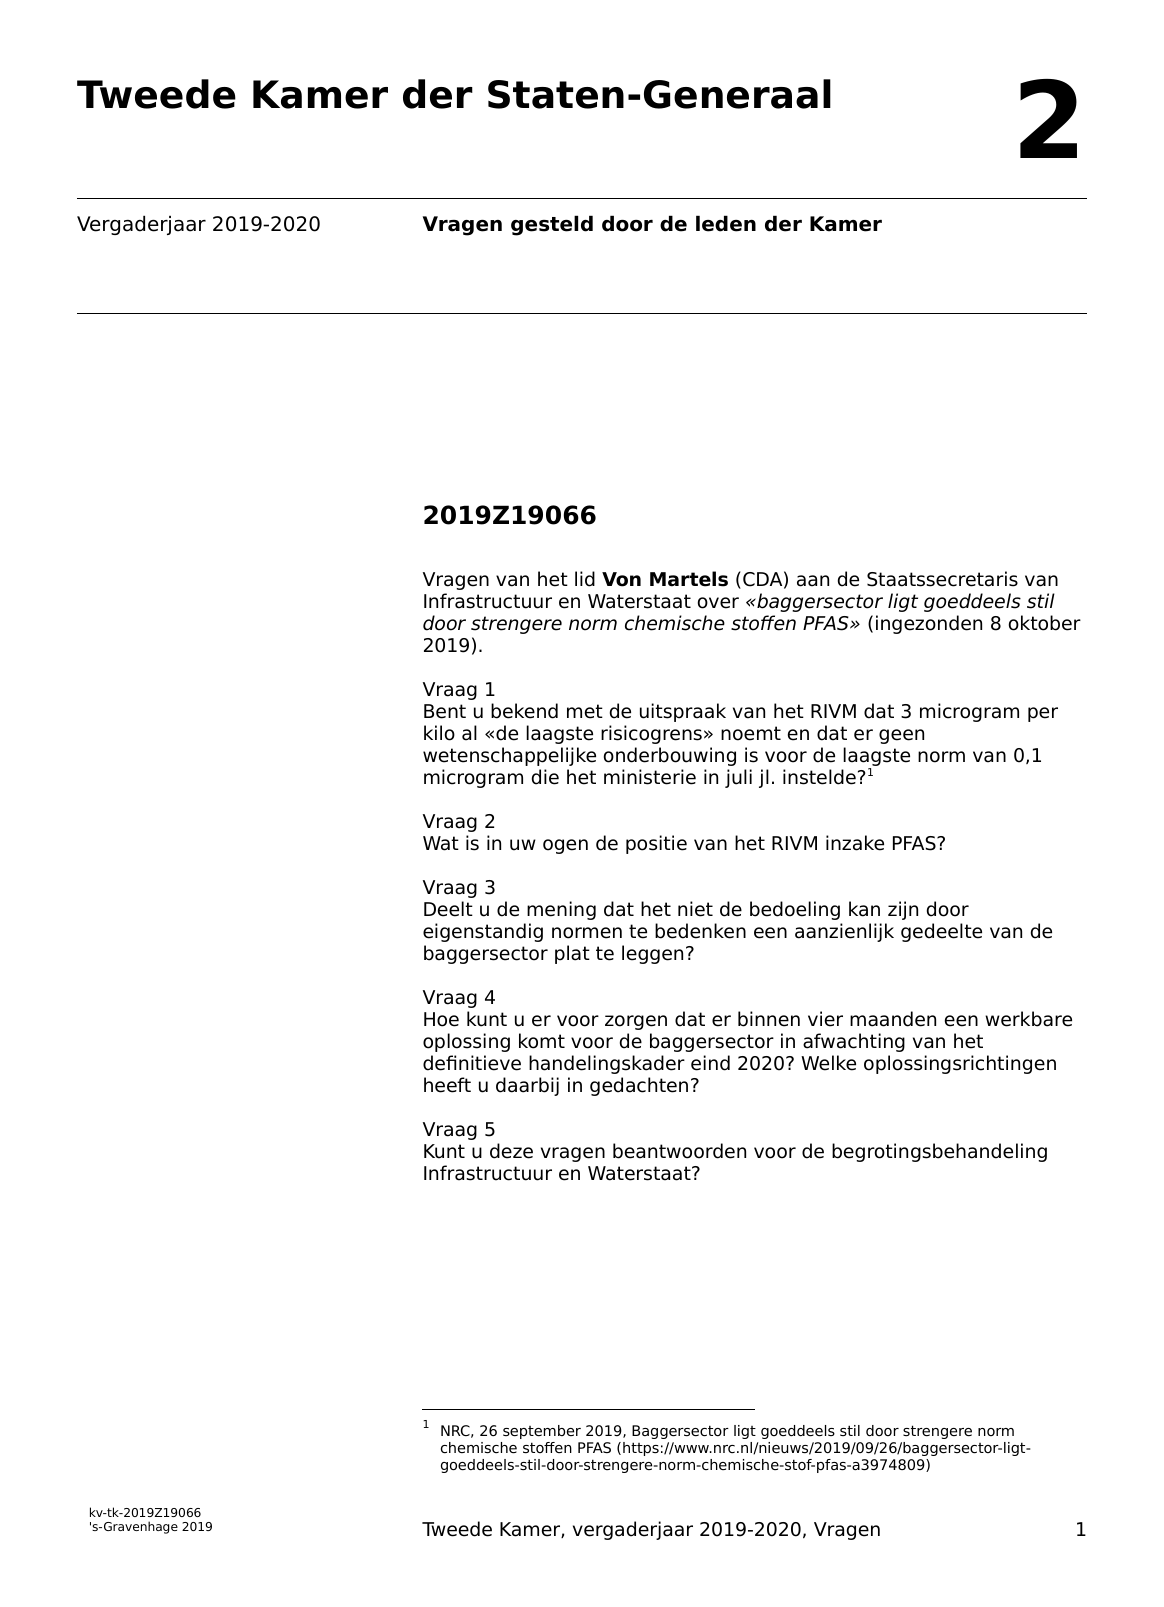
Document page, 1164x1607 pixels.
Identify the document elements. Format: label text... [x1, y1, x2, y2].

text Hoe kunt u er voor zorgen dat er binnen vier maanden een werkbare oplossing komt voor de baggersector in afwachting van het definitieve handelingskader eind 2020? Welke oplossingsrichtingen heeft u daarbij in gedachten? [422, 1009, 1087, 1097]
text Wat is in uw ogen de positie van het RIVM inzake PFAS? [422, 833, 1087, 855]
table_cell Vergaderjaar 2019-2020 [77, 199, 422, 313]
text Deelt u de mening dat het niet de bedoeling kan zijn door eigenstandig normen te bedenken een aanzienlijk gedeelte van de baggersector plat te leggen? [422, 899, 1087, 965]
text 's-Gravenhage 2019 [88, 1520, 323, 1534]
text kv-tk-2019Z19066 [88, 1506, 323, 1520]
text 2019Z19066 [422, 501, 1087, 531]
text NRC, 26 september 2019, Baggersector ligt goeddeels stil door strengere norm chemische stoffen PFAS (https://www.nrc.nl/nieuws/2019/09/26/baggersector-ligt-goeddeels-stil-door-strengere-norm-chemische-stof-pfas-a3974809) [422, 1418, 1087, 1474]
text Vraag 1 [422, 679, 1087, 701]
table_header Tweede Kamer der Staten-Generaal [77, 59, 886, 198]
text Vragen van het lid Von Martels (CDA) aan de Staatssecretaris van Infrastructuur en Waterstaat over «baggersector ligt goeddeels stil door strengere norm chemische stoffen PFAS» (ingezonden 8 oktober 2019). [422, 569, 1087, 657]
text Bent u bekend met de uitspraak van het RIVM dat 3 microgram per kilo al «de laagste risicogrens» noemt en dat er geen wetenschappelijke onderbouwing is voor de laagste norm van 0,1 microgram die het ministerie in juli jl. instelde? [422, 701, 1087, 789]
text Vraag 5 [422, 1119, 1087, 1141]
text Vraag 3 [422, 877, 1087, 899]
text Kunt u deze vragen beantwoorden voor de begrotingsbehandeling Infrastructuur en Waterstaat? [422, 1141, 1087, 1185]
text Vraag 2 [422, 811, 1087, 833]
table_header 2 [886, 59, 1087, 198]
table_cell Vragen gesteld door de leden der Kamer [422, 199, 1087, 313]
text Vraag 4 [422, 987, 1087, 1009]
